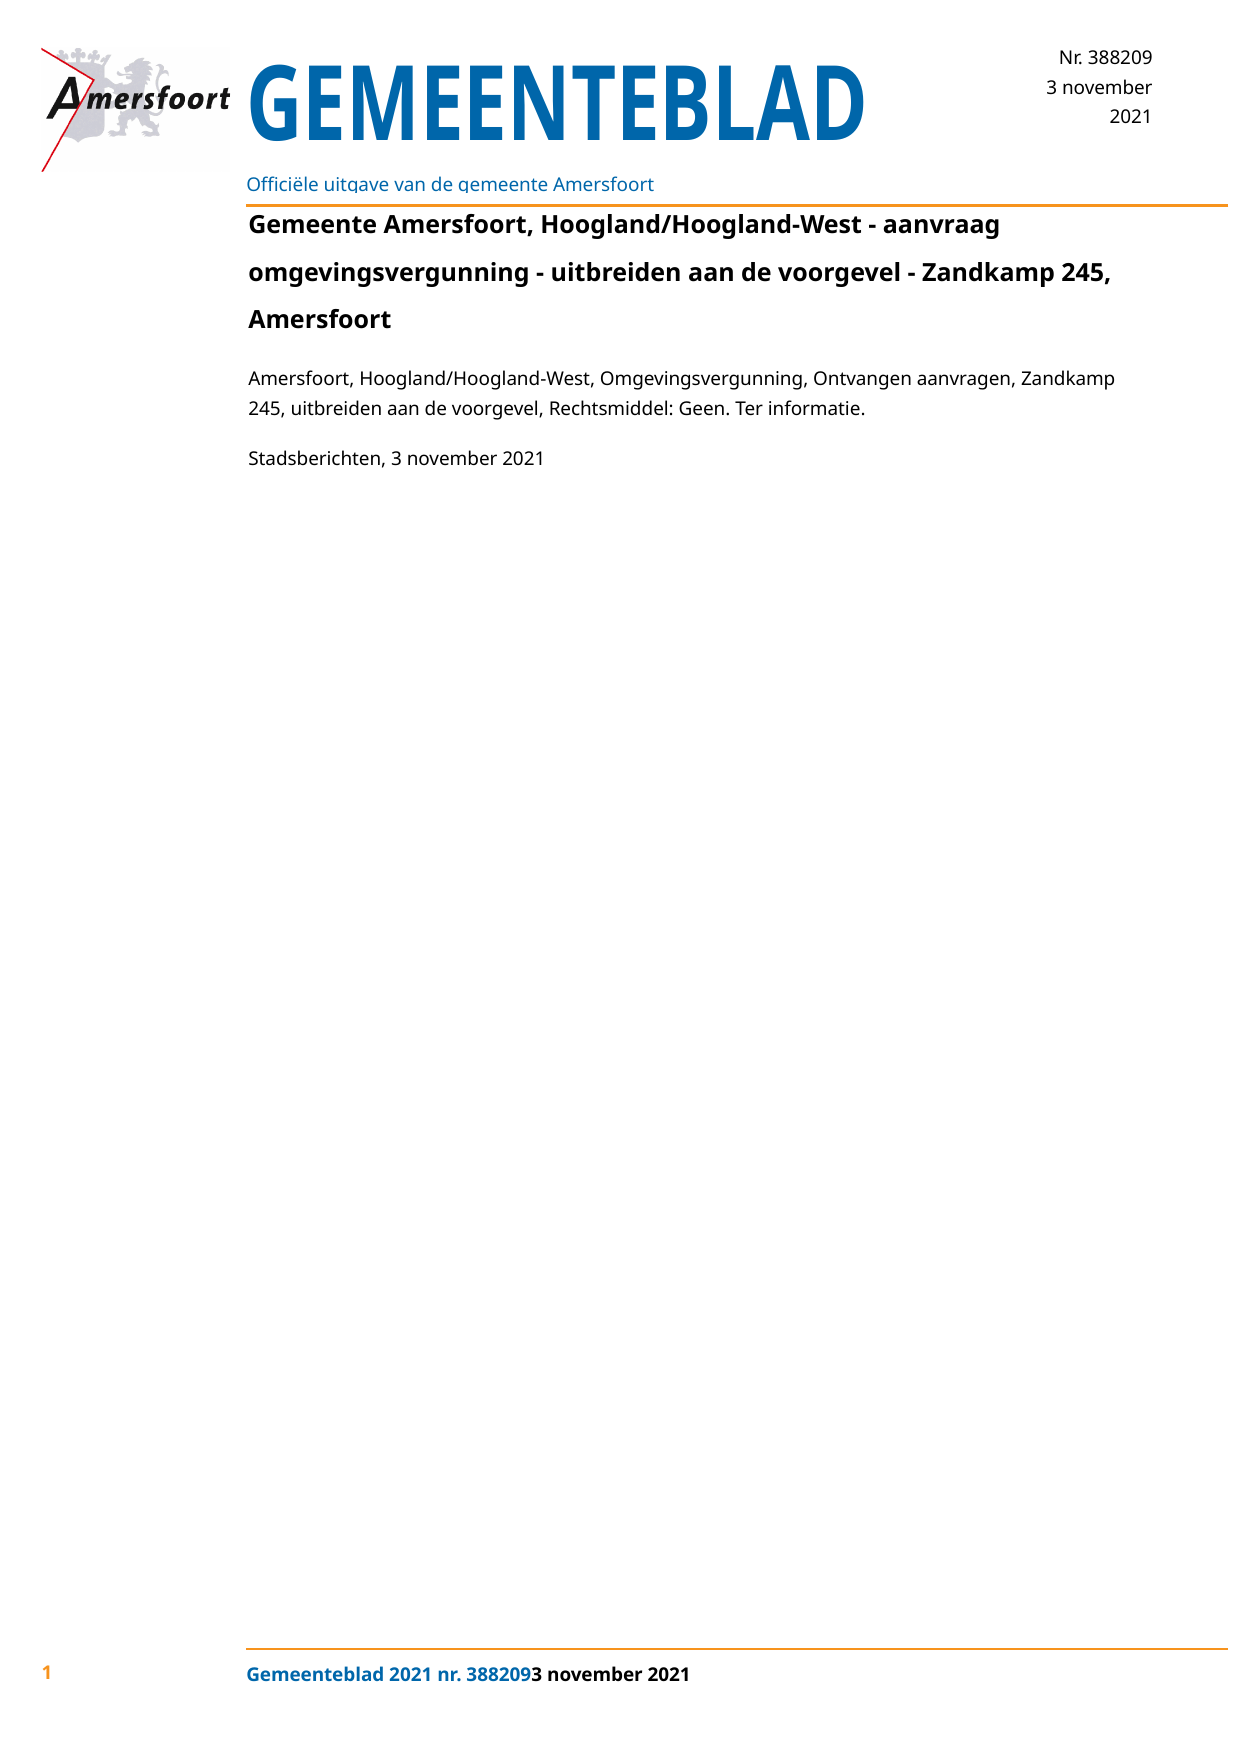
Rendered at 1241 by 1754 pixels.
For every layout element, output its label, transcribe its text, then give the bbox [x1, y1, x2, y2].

text Gemeente Amersfoort, Hoogland/Hoogland-West - aanvraag omgevingsvergunning - uitbreiden aan de voorgevel - Zandkamp 245, Amersfoort [248, 207, 1152, 336]
text Stadsberichten, 3 november 2021 [248, 446, 1152, 471]
text Amersfoort, Hoogland/Hoogland-West, Omgevingsvergunning, Ontvangen aanvragen, Zandkamp 245, uitbreiden aan de voorgevel, Rechtsmiddel: Geen. Ter informatie. [248, 366, 1152, 421]
picture [41, 47, 231, 172]
